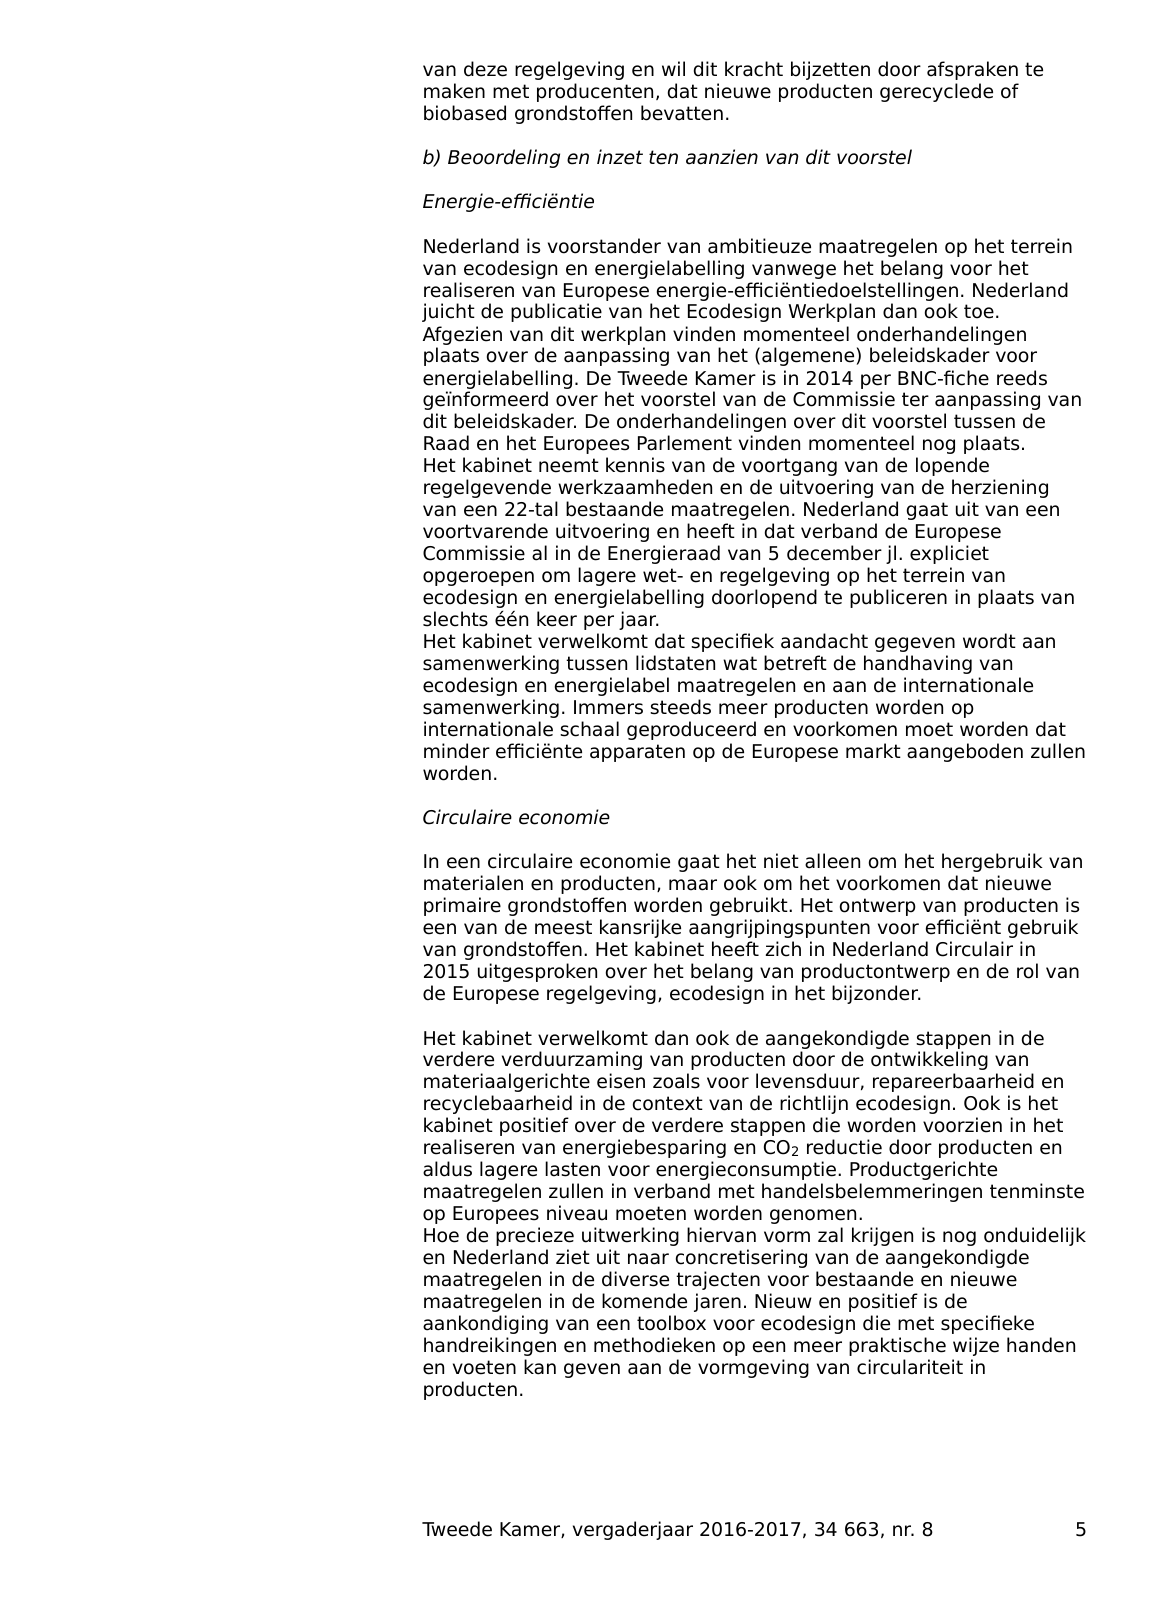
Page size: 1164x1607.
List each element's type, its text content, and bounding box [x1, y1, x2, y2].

text Het kabinet neemt kennis van de voortgang van de lopende regelgevende werkzaamheden en de uitvoering van de herziening van een 22-tal bestaande maatregelen. Nederland gaat uit van een voortvarende uitvoering en heeft in dat verband de Europese Commissie al in de Energieraad van 5 december jl. expliciet opgeroepen om lagere wet- en regelgeving op het terrein van ecodesign en energielabelling doorlopend te publiceren in plaats van slechts één keer per jaar. [422, 455, 1087, 631]
text Nederland is voorstander van ambitieuze maatregelen op het terrein van ecodesign en energielabelling vanwege het belang voor het realiseren van Europese energie-efficiëntiedoelstellingen. Nederland juicht de publicatie van het Ecodesign Werkplan dan ook toe. Afgezien van dit werkplan vinden momenteel onderhandelingen plaats over de aanpassing van het (algemene) beleidskader voor energielabelling. De Tweede Kamer is in 2014 per BNC-fiche reeds geïnformeerd over het voorstel van de Commissie ter aanpassing van dit beleidskader. De onderhandelingen over dit voorstel tussen de Raad en het Europees Parlement vinden momenteel nog plaats. [422, 236, 1087, 455]
subtitle Energie-efficiëntie [422, 191, 1087, 213]
text Het kabinet verwelkomt dan ook de aangekondigde stappen in de verdere verduurzaming van producten door de ontwikkeling van materiaalgerichte eisen zoals voor levensduur, repareerbaarheid en recyclebaarheid in de context van de richtlijn ecodesign. Ook is het kabinet positief over de verdere stappen die worden voorzien in het realiseren van energiebesparing en CO2 reductie door producten en aldus lagere lasten voor energieconsumptie. Productgerichte maatregelen zullen in verband met handelsbelemmeringen tenminste op Europees niveau moeten worden genomen. [422, 1027, 1087, 1225]
subtitle b) Beoordeling en inzet ten aanzien van dit voorstel [422, 147, 1087, 169]
text Hoe de precieze uitwerking hiervan vorm zal krijgen is nog onduidelijk en Nederland ziet uit naar concretisering van de aangekondigde maatregelen in de diverse trajecten voor bestaande en nieuwe maatregelen in de komende jaren. Nieuw en positief is de aankondiging van een toolbox voor ecodesign die met specifieke handreikingen en methodieken op een meer praktische wijze handen en voeten kan geven aan de vormgeving van circulariteit in producten. [422, 1225, 1087, 1401]
text van deze regelgeving en wil dit kracht bijzetten door afspraken te maken met producenten, dat nieuwe producten gerecyclede of biobased grondstoffen bevatten. [422, 59, 1087, 125]
text Het kabinet verwelkomt dat specifiek aandacht gegeven wordt aan samenwerking tussen lidstaten wat betreft de handhaving van ecodesign en energielabel maatregelen en aan de internationale samenwerking. Immers steeds meer producten worden op internationale schaal geproduceerd en voorkomen moet worden dat minder efficiënte apparaten op de Europese markt aangeboden zullen worden. [422, 631, 1087, 785]
text In een circulaire economie gaat het niet alleen om het hergebruik van materialen en producten, maar ook om het voorkomen dat nieuwe primaire grondstoffen worden gebruikt. Het ontwerp van producten is een van de meest kansrijke aangrijpingspunten voor efficiënt gebruik van grondstoffen. Het kabinet heeft zich in Nederland Circulair in 2015 uitgesproken over het belang van productontwerp en de rol van de Europese regelgeving, ecodesign in het bijzonder. [422, 851, 1087, 1005]
subtitle Circulaire economie [422, 807, 1087, 829]
